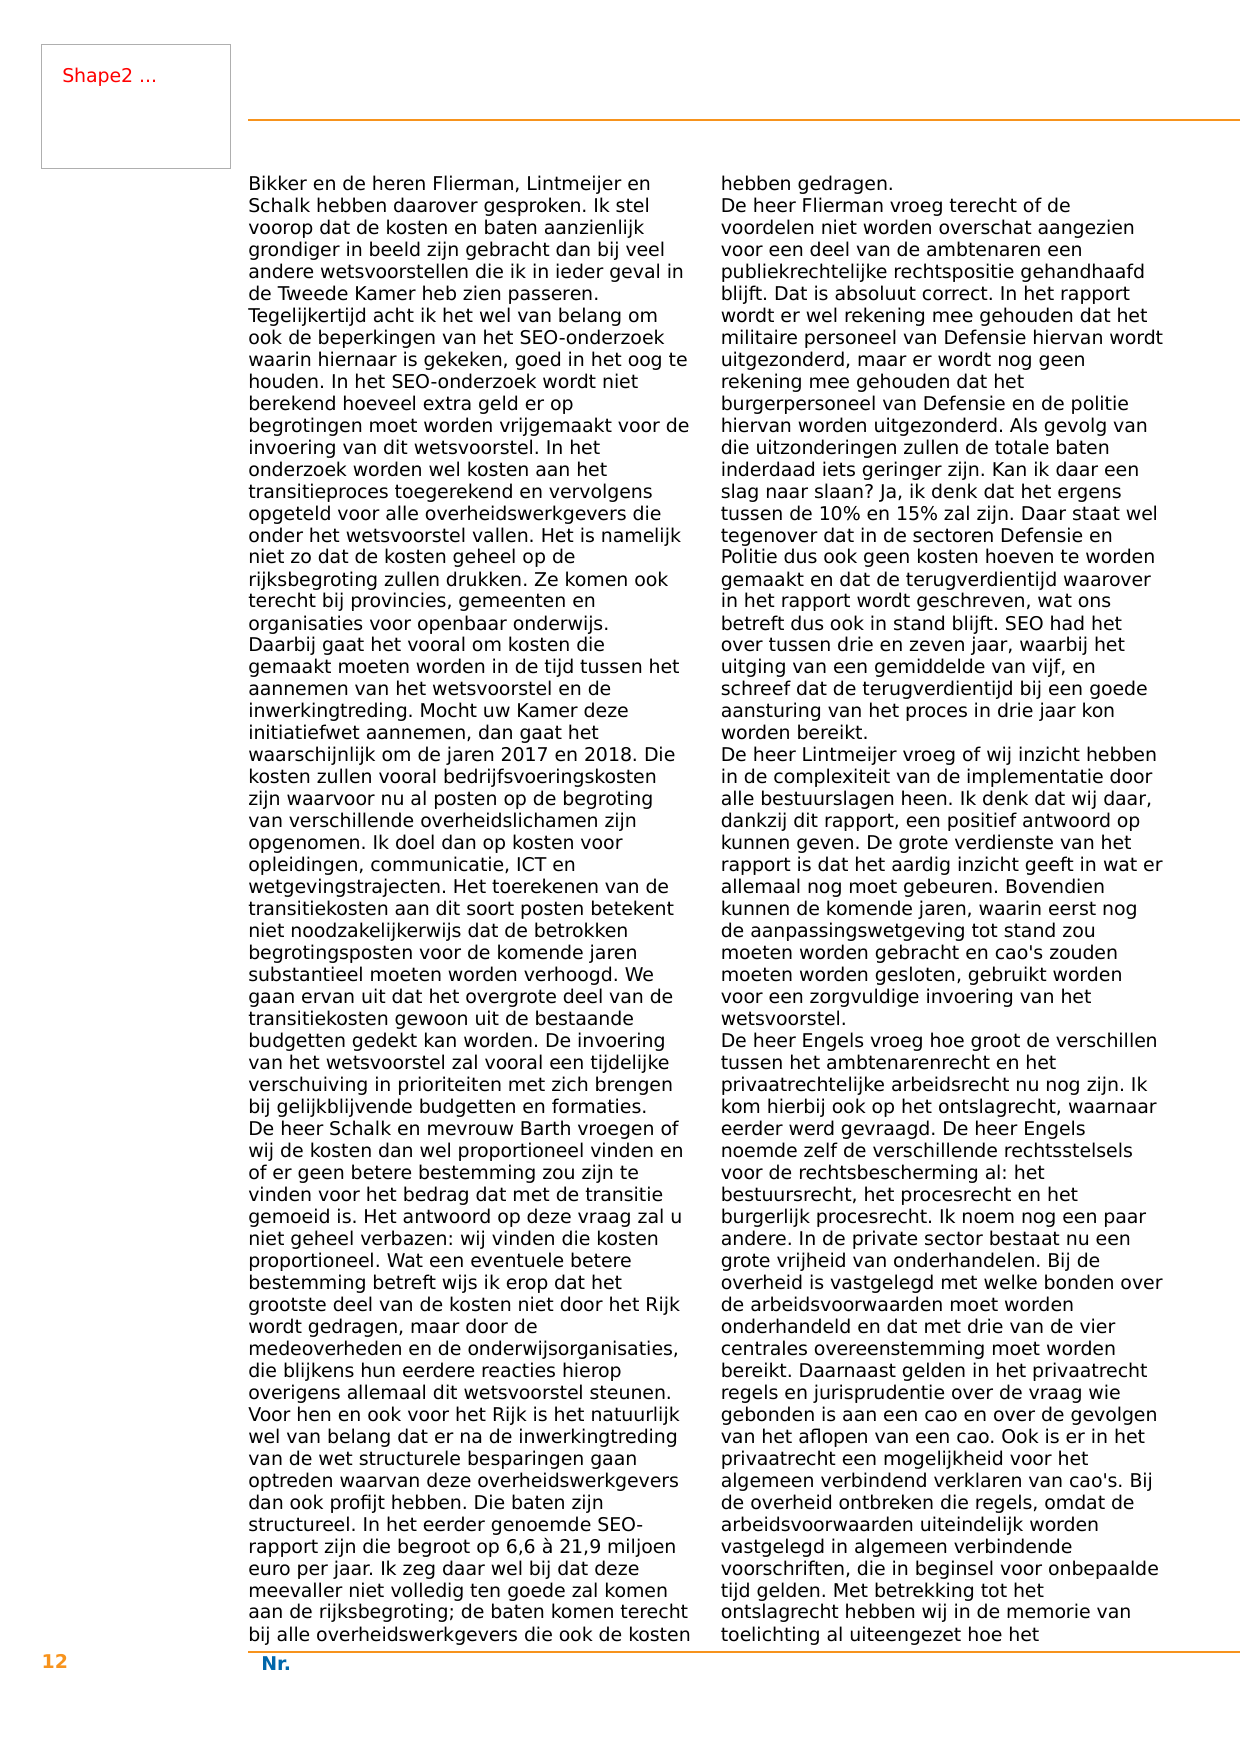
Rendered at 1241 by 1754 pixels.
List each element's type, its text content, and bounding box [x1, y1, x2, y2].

text De heer Engels vroeg hoe groot de verschillen tussen het ambtenarenrecht en het privaatrechtelijke arbeidsrecht nu nog zijn. Ik kom hierbij ook op het ontslagrecht, waarnaar eerder werd gevraagd. De heer Engels noemde zelf de verschillende rechtsstelsels voor de rechtsbescherming al: het bestuursrecht, het procesrecht en het burgerlijk procesrecht. Ik noem nog een paar andere. In de private sector bestaat nu een grote vrijheid van onderhandelen. Bij de overheid is vastgelegd met welke bonden over de arbeidsvoorwaarden moet worden onderhandeld en dat met drie van de vier centrales overeenstemming moet worden bereikt. Daarnaast gelden in het privaatrecht regels en jurisprudentie over de vraag wie gebonden is aan een cao en over de gevolgen van het aflopen van een cao. Ook is er in het privaatrecht een mogelijkheid voor het algemeen verbindend verklaren van cao's. Bij de overheid ontbreken die regels, omdat de arbeidsvoorwaarden uiteindelijk worden vastgelegd in algemeen verbindende voorschriften, die in beginsel voor onbepaalde tijd gelden. Met betrekking tot het ontslagrecht hebben wij in de memorie van toelichting al uiteengezet hoe het [721, 1030, 1163, 1645]
text Bikker en de heren Flierman, Lintmeijer en Schalk hebben daarover gesproken. Ik stel voorop dat de kosten en baten aanzienlijk grondiger in beeld zijn gebracht dan bij veel andere wetsvoorstellen die ik in ieder geval in de Tweede Kamer heb zien passeren. Tegelijkertijd acht ik het wel van belang om ook de beperkingen van het SEO-onderzoek waarin hiernaar is gekeken, goed in het oog te houden. In het SEO-onderzoek wordt niet berekend hoeveel extra geld er op begrotingen moet worden vrijgemaakt voor de invoering van dit wetsvoorstel. In het onderzoek worden wel kosten aan het transitieproces toegerekend en vervolgens opgeteld voor alle overheidswerkgevers die onder het wetsvoorstel vallen. Het is namelijk niet zo dat de kosten geheel op de rijksbegroting zullen drukken. Ze komen ook terecht bij provincies, gemeenten en organisaties voor openbaar onderwijs. [248, 173, 691, 634]
text Daarbij gaat het vooral om kosten die gemaakt moeten worden in de tijd tussen het aannemen van het wetsvoorstel en de inwerkingtreding. Mocht uw Kamer deze initiatiefwet aannemen, dan gaat het waarschijnlijk om de jaren 2017 en 2018. Die kosten zullen vooral bedrijfsvoeringskosten zijn waarvoor nu al posten op de begroting van verschillende overheidslichamen zijn opgenomen. Ik doel dan op kosten voor opleidingen, communicatie, ICT en wetgevingstrajecten. Het toerekenen van de transitiekosten aan dit soort posten betekent niet noodzakelijkerwijs dat de betrokken begrotingsposten voor de komende jaren substantieel moeten worden verhoogd. We gaan ervan uit dat het overgrote deel van de transitiekosten gewoon uit de bestaande budgetten gedekt kan worden. De invoering van het wetsvoorstel zal vooral een tijdelijke verschuiving in prioriteiten met zich brengen bij gelijkblijvende budgetten en formaties. [248, 634, 691, 1118]
text De heer Lintmeijer vroeg of wij inzicht hebben in de complexiteit van de implementatie door alle bestuurslagen heen. Ik denk dat wij daar, dankzij dit rapport, een positief antwoord op kunnen geven. De grote verdienste van het rapport is dat het aardig inzicht geeft in wat er allemaal nog moet gebeuren. Bovendien kunnen de komende jaren, waarin eerst nog de aanpassingswetgeving tot stand zou moeten worden gebracht en cao's zouden moeten worden gesloten, gebruikt worden voor een zorgvuldige invoering van het wetsvoorstel. [721, 744, 1163, 1030]
text De heer Schalk en mevrouw Barth vroegen of wij de kosten dan wel proportioneel vinden en of er geen betere bestemming zou zijn te vinden voor het bedrag dat met de transitie gemoeid is. Het antwoord op deze vraag zal u niet geheel verbazen: wij vinden die kosten proportioneel. Wat een eventuele betere bestemming betreft wijs ik erop dat het grootste deel van de kosten niet door het Rijk wordt gedragen, maar door de medeoverheden en de onderwijsorganisaties, die blijkens hun eerdere reacties hierop overigens allemaal dit wetsvoorstel steunen. Voor hen en ook voor het Rijk is het natuurlijk wel van belang dat er na de inwerkingtreding van de wet structurele besparingen gaan optreden waarvan deze overheidswerkgevers dan ook profijt hebben. Die baten zijn structureel. In het eerder genoemde SEO-rapport zijn die begroot op 6,6 à 21,9 miljoen euro per jaar. Ik zeg daar wel bij dat deze meevaller niet volledig ten goede zal komen aan de rijksbegroting; de baten komen terecht bij alle overheidswerkgevers die ook de kosten [248, 1118, 691, 1645]
text De heer Flierman vroeg terecht of de voordelen niet worden overschat aangezien voor een deel van de ambtenaren een publiekrechtelijke rechtspositie gehandhaafd blijft. Dat is absoluut correct. In het rapport wordt er wel rekening mee gehouden dat het militaire personeel van Defensie hiervan wordt uitgezonderd, maar er wordt nog geen rekening mee gehouden dat het burgerpersoneel van Defensie en de politie hiervan worden uitgezonderd. Als gevolg van die uitzonderingen zullen de totale baten inderdaad iets geringer zijn. Kan ik daar een slag naar slaan? Ja, ik denk dat het ergens tussen de 10% en 15% zal zijn. Daar staat wel tegenover dat in de sectoren Defensie en Politie dus ook geen kosten hoeven te worden gemaakt en dat de terugverdientijd waarover in het rapport wordt geschreven, wat ons betreft dus ook in stand blijft. SEO had het over tussen drie en zeven jaar, waarbij het uitging van een gemiddelde van vijf, en schreef dat de terugverdientijd bij een goede aansturing van het proces in drie jaar kon worden bereikt. [721, 195, 1163, 744]
text hebben gedragen. [721, 173, 1163, 195]
